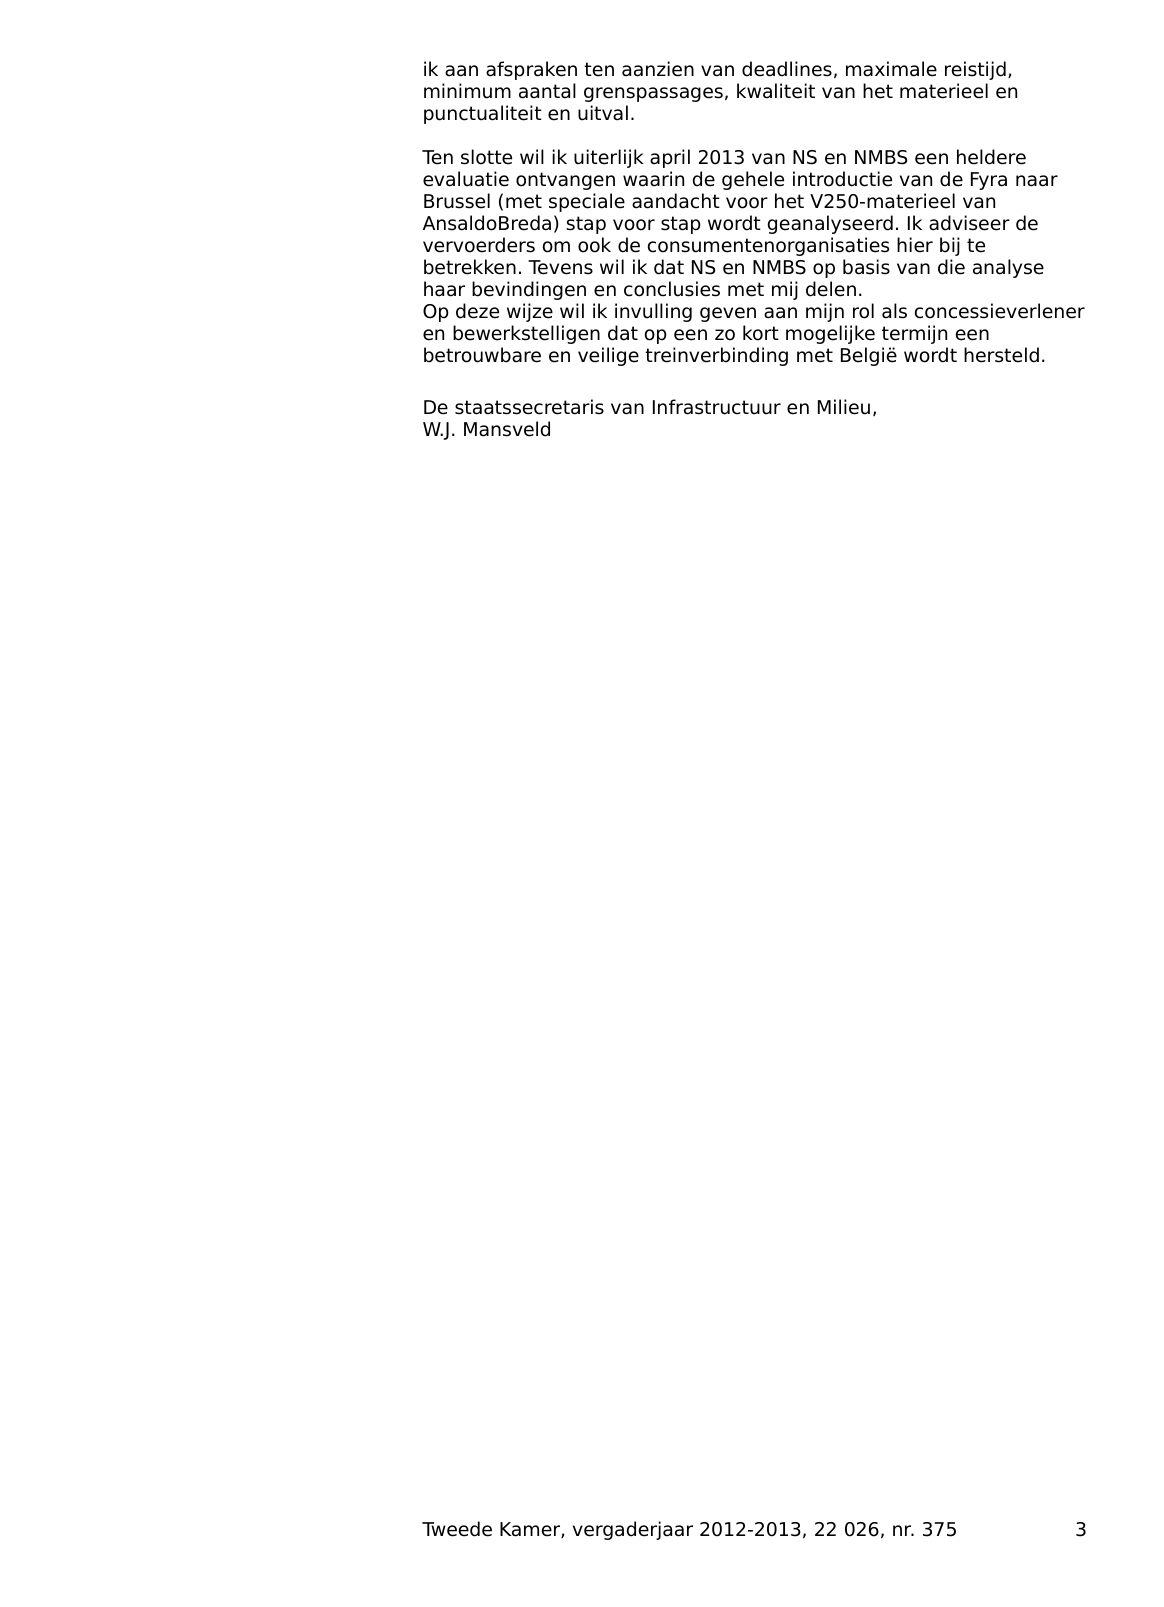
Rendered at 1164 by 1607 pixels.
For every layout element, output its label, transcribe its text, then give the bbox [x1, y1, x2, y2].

text ik aan afspraken ten aanzien van deadlines, maximale reistijd, minimum aantal grenspassages, kwaliteit van het materieel en punctualiteit en uitval. [422, 59, 1087, 125]
text Ten slotte wil ik uiterlijk april 2013 van NS en NMBS een heldere evaluatie ontvangen waarin de gehele introductie van de Fyra naar Brussel (met speciale aandacht voor het V250-materieel van AnsaldoBreda) stap voor stap wordt geanalyseerd. Ik adviseer de vervoerders om ook de consumentenorganisaties hier bij te betrekken. Tevens wil ik dat NS en NMBS op basis van die analyse haar bevindingen en conclusies met mij delen. [422, 147, 1087, 301]
text De staatssecretaris van Infrastructuur en Milieu, W.J. Mansveld [422, 397, 1087, 441]
text Op deze wijze wil ik invulling geven aan mijn rol als concessieverlener en bewerkstelligen dat op een zo kort mogelijke termijn een betrouwbare en veilige treinverbinding met België wordt hersteld. [422, 301, 1087, 367]
